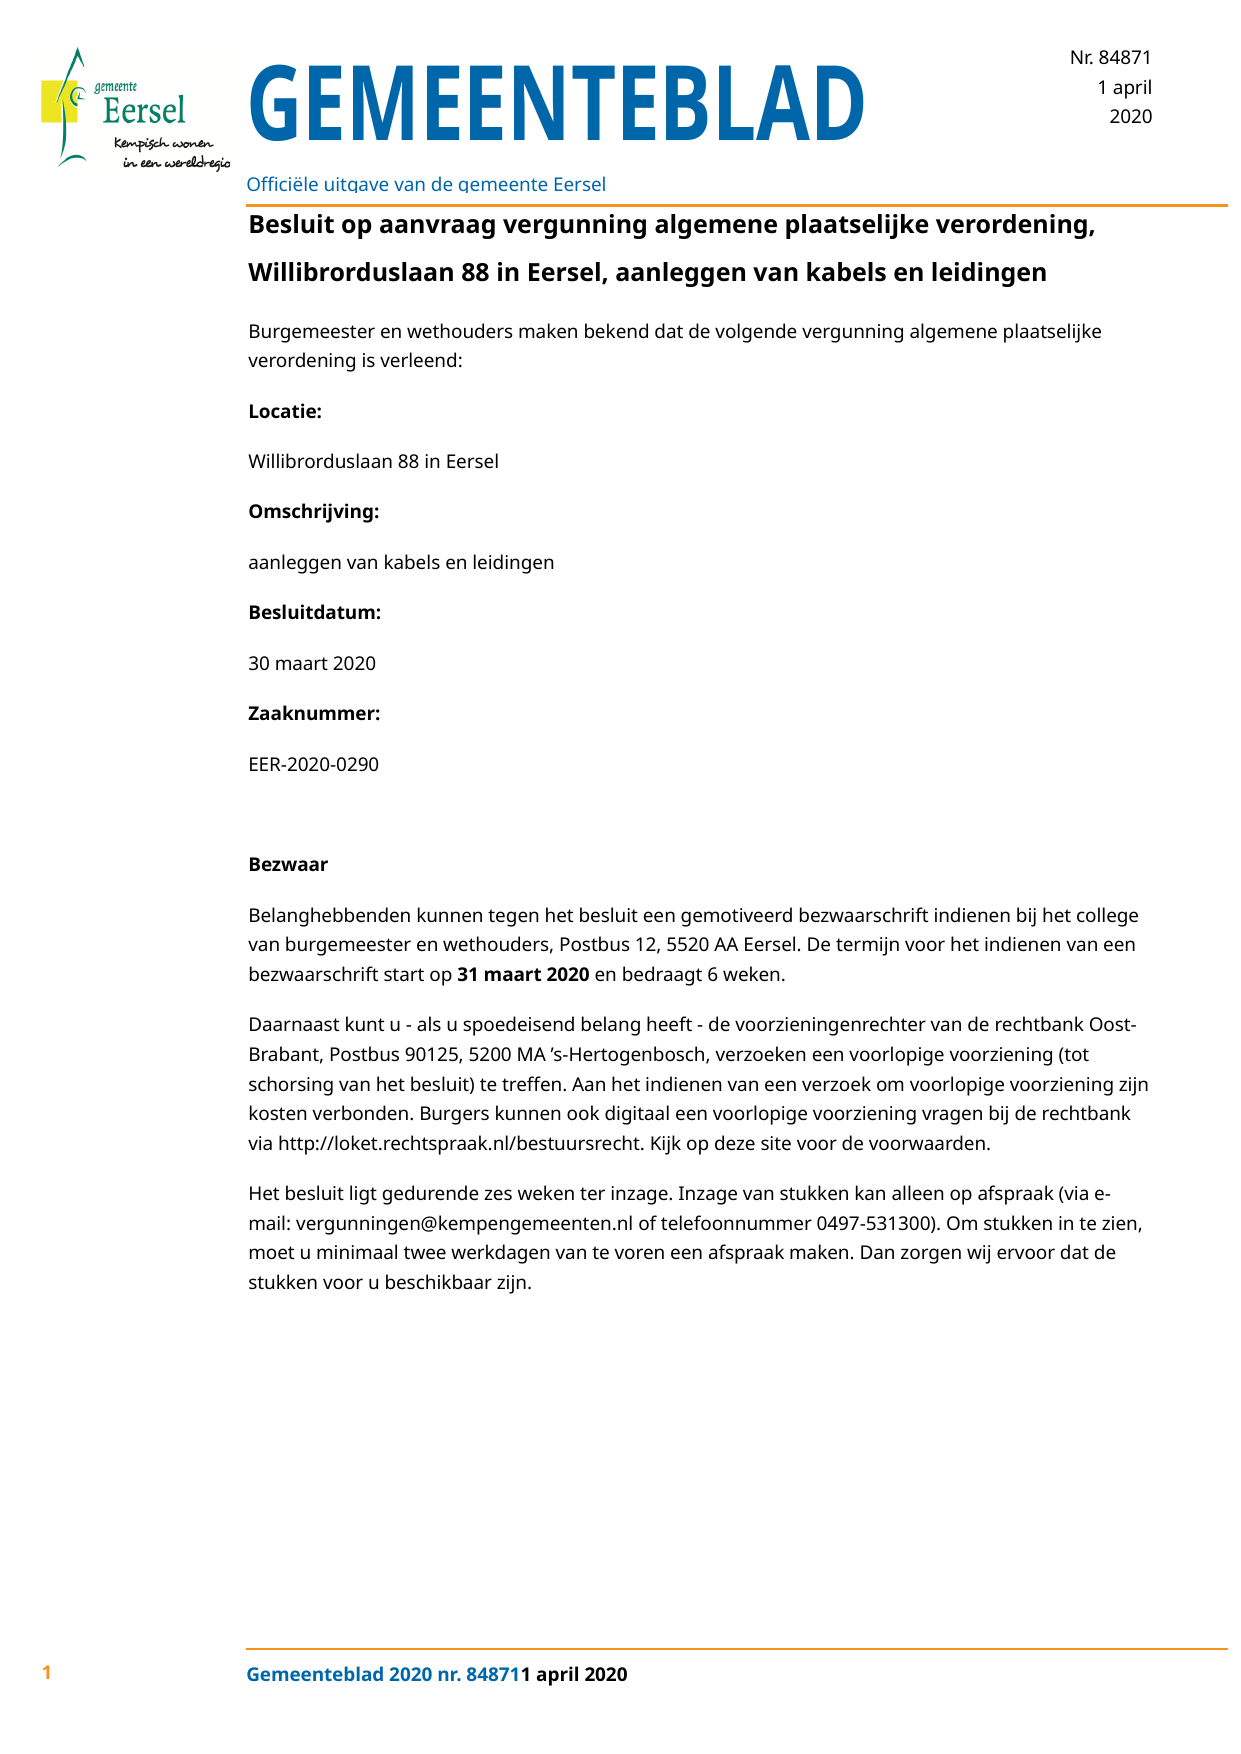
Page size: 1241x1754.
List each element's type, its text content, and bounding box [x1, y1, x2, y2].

text 30 maart 2020 [248, 650, 1152, 676]
text EER-2020-0290 [248, 751, 1152, 777]
text Belanghebbenden kunnen tegen het besluit een gemotiveerd bezwaarschrift indienen bij het college van burgemeester en wethouders, Postbus 12, 5520 AA Eersel. De termijn voor het indienen van een bezwaarschrift start op 31 maart 2020 en bedraagt 6 weken. [248, 902, 1152, 987]
text Het besluit ligt gedurende zes weken ter inzage. Inzage van stukken kan alleen op afspraak (via e-mail: vergunningen@kempengemeenten.nl of telefoonnummer 0497-531300). Om stukken in te zien, moet u minimaal twee werkdagen van te voren een afspraak maken. Dan zorgen wij ervoor dat de stukken voor u beschikbaar zijn. [248, 1180, 1152, 1295]
picture [41, 47, 231, 172]
text Bezwaar [248, 852, 1152, 877]
text aanleggen van kabels en leidingen [248, 549, 1152, 575]
text Locatie: [248, 398, 1152, 424]
text Omschrijving: [248, 499, 1152, 524]
text Willibrorduslaan 88 in Eersel [248, 448, 1152, 474]
text Burgemeester en wethouders maken bekend dat de volgende vergunning algemene plaatselijke verordening is verleend: [248, 318, 1152, 373]
text Besluit op aanvraag vergunning algemene plaatselijke verordening, Willibrorduslaan 88 in Eersel, aanleggen van kabels en leidingen [248, 207, 1152, 288]
text Daarnaast kunt u - als u spoedeisend belang heeft - de voorzieningenrechter van de rechtbank Oost-Brabant, Postbus 90125, 5200 MA ’s-Hertogenbosch, verzoeken een voorlopige voorziening (tot schorsing van het besluit) te treffen. Aan het indienen van een verzoek om voorlopige voorziening zijn kosten verbonden. Burgers kunnen ook digitaal een voorlopige voorziening vragen bij de rechtbank via http://loket.rechtspraak.nl/bestuursrecht. Kijk op deze site voor de voorwaarden. [248, 1012, 1152, 1156]
text Zaaknummer: [248, 700, 1152, 726]
text Besluitdatum: [248, 599, 1152, 625]
